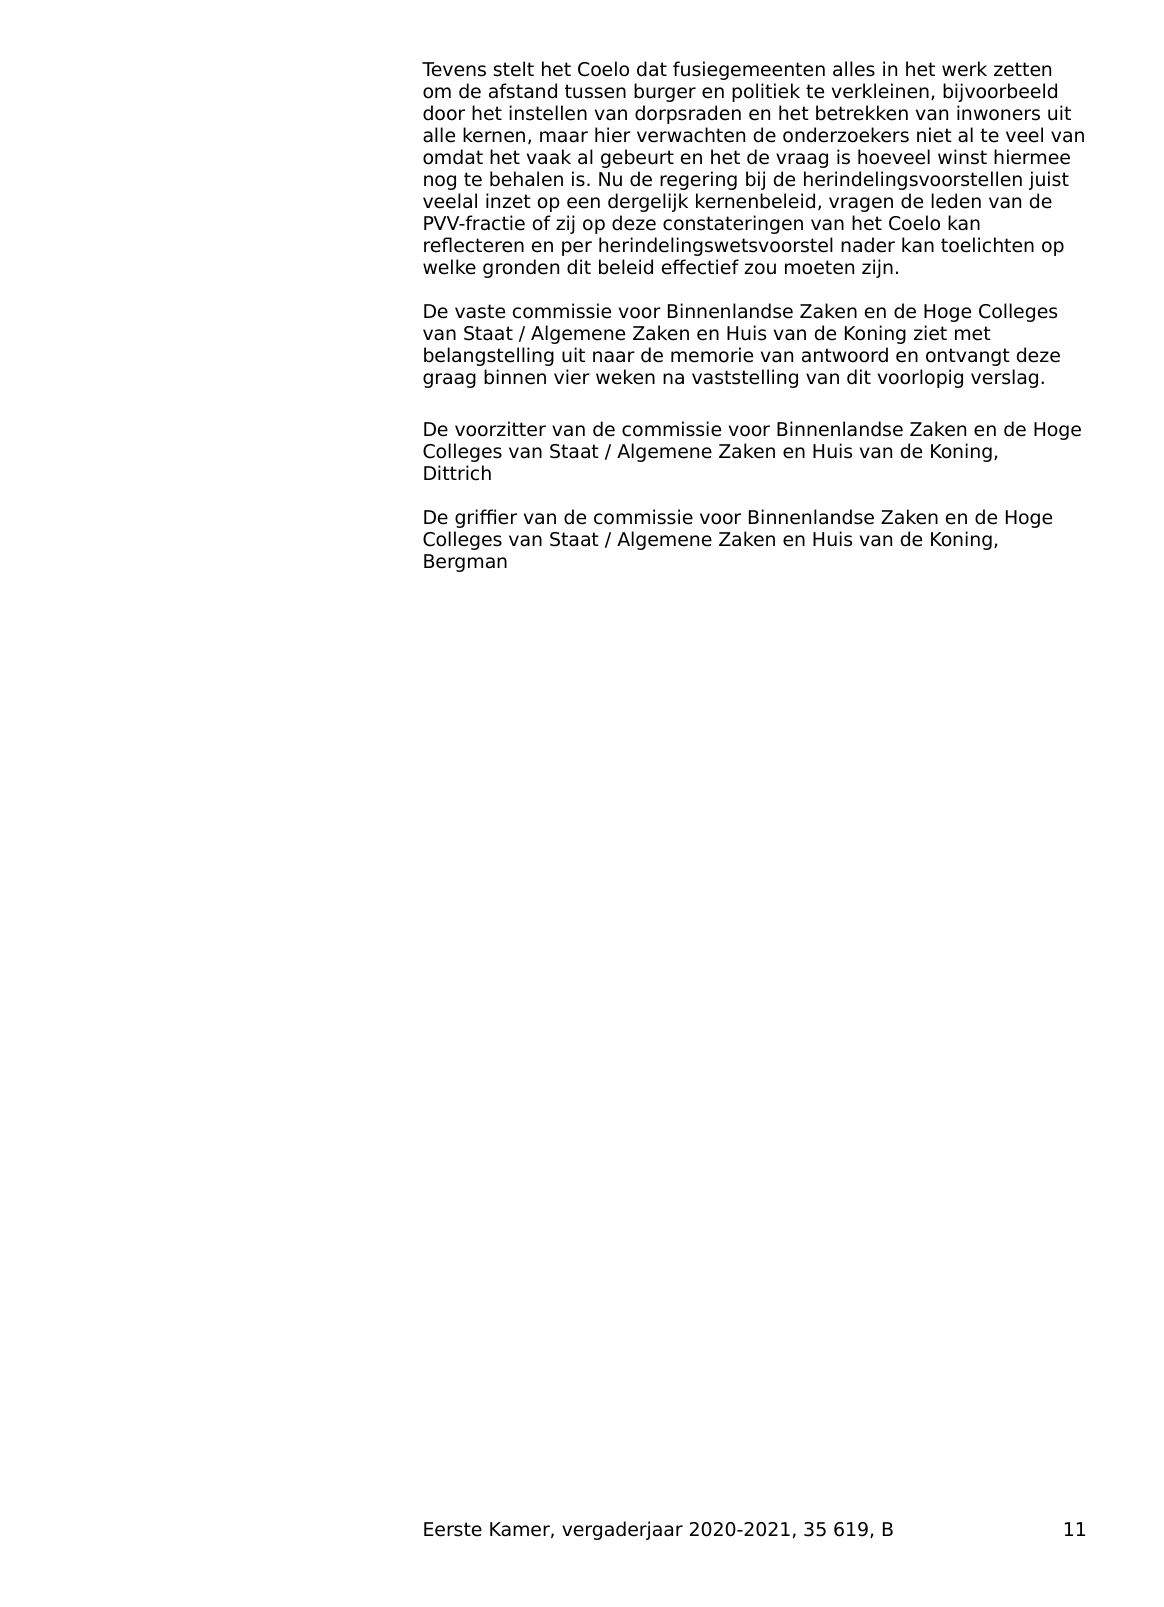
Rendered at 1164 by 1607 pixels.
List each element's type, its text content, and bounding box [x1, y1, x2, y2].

text De griffier van de commissie voor Binnenlandse Zaken en de Hoge Colleges van Staat / Algemene Zaken en Huis van de Koning, Bergman [422, 507, 1087, 573]
text Tevens stelt het Coelo dat fusiegemeenten alles in het werk zetten om de afstand tussen burger en politiek te verkleinen, bijvoorbeeld door het instellen van dorpsraden en het betrekken van inwoners uit alle kernen, maar hier verwachten de onderzoekers niet al te veel van omdat het vaak al gebeurt en het de vraag is hoeveel winst hiermee nog te behalen is. Nu de regering bij de herindelingsvoorstellen juist veelal inzet op een dergelijk kernenbeleid, vragen de leden van de PVV-fractie of zij op deze constateringen van het Coelo kan reflecteren en per herindelingswetsvoorstel nader kan toelichten op welke gronden dit beleid effectief zou moeten zijn. [422, 59, 1087, 279]
text De vaste commissie voor Binnenlandse Zaken en de Hoge Colleges van Staat / Algemene Zaken en Huis van de Koning ziet met belangstelling uit naar de memorie van antwoord en ontvangt deze graag binnen vier weken na vaststelling van dit voorlopig verslag. [422, 301, 1087, 389]
text De voorzitter van de commissie voor Binnenlandse Zaken en de Hoge Colleges van Staat / Algemene Zaken en Huis van de Koning, Dittrich [422, 419, 1087, 485]
